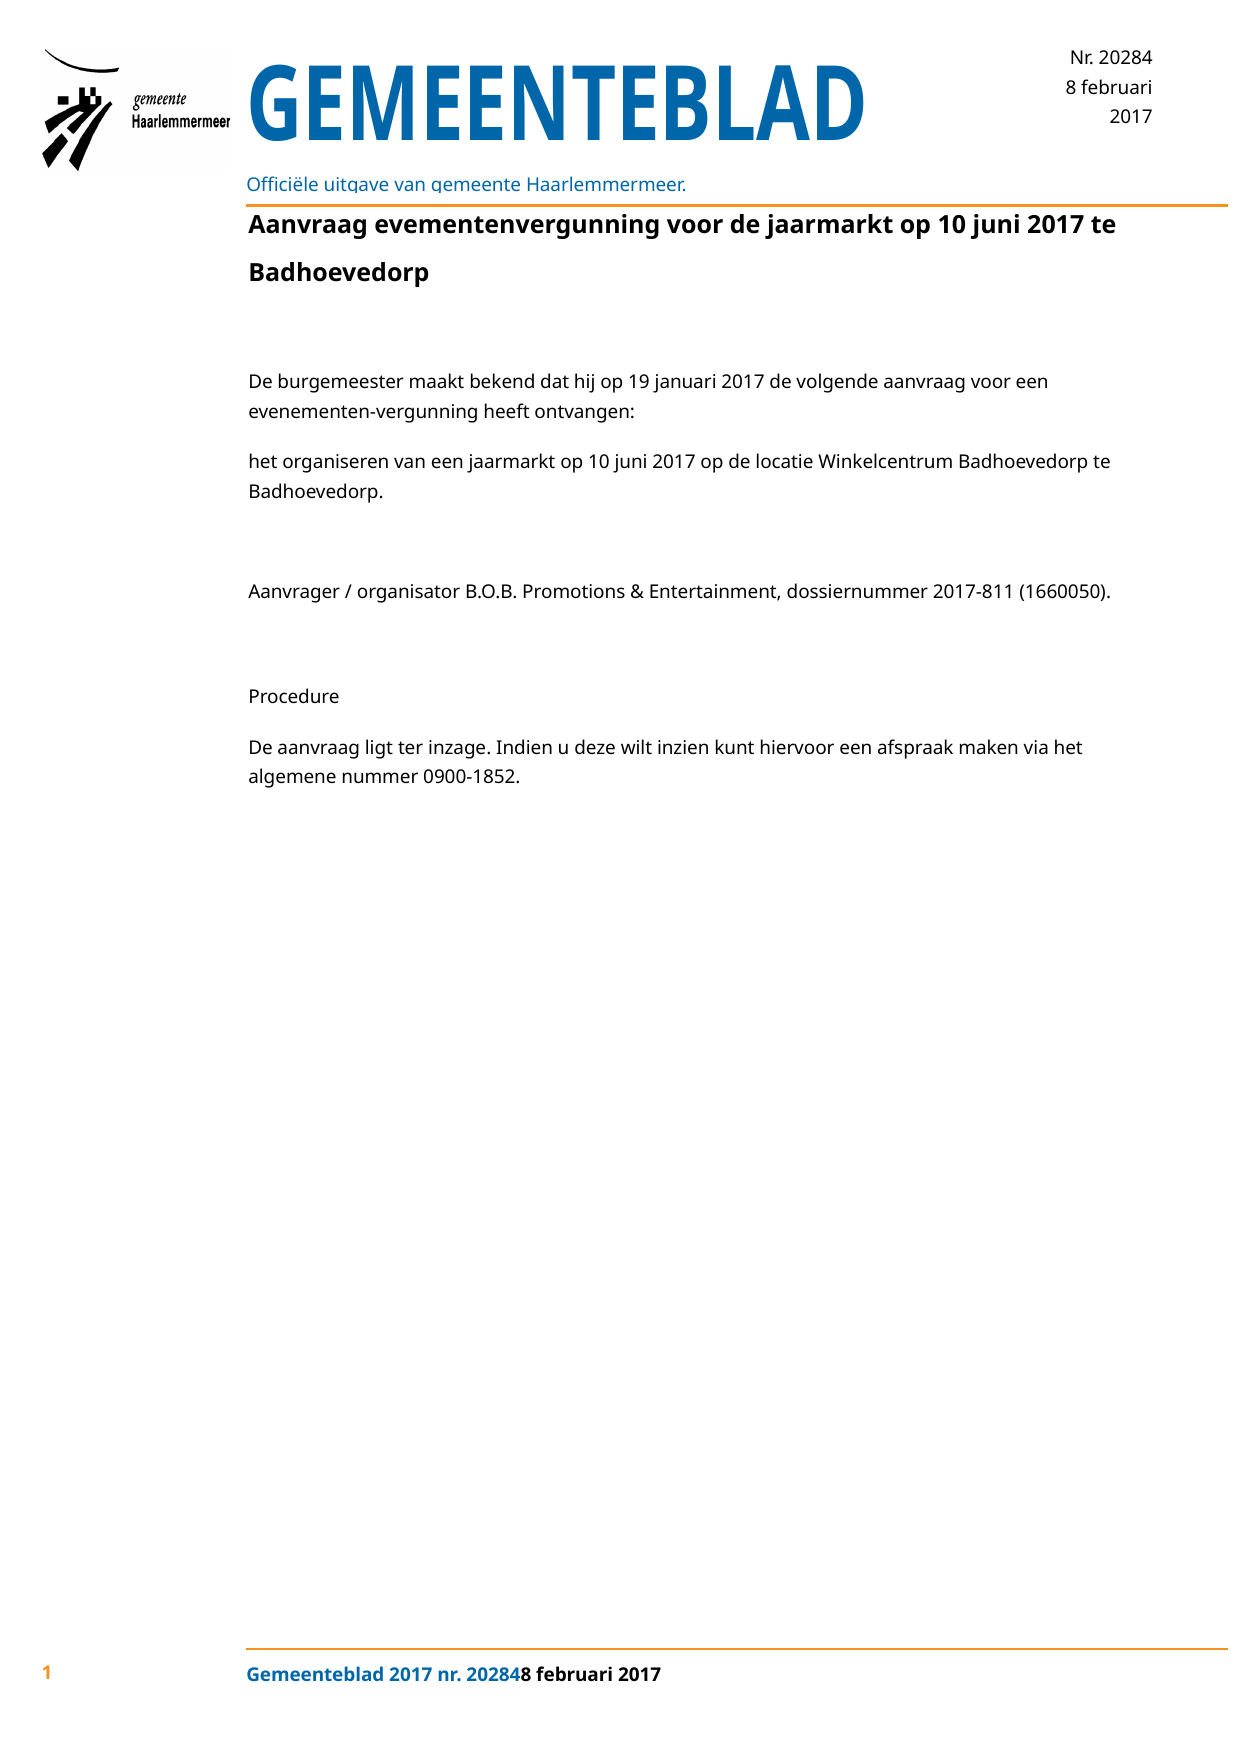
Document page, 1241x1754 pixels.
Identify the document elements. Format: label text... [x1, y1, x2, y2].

text De aanvraag ligt ter inzage. Indien u deze wilt inzien kunt hiervoor een afspraak maken via het algemene nummer 0900-1852. [248, 734, 1152, 789]
text het organiseren van een jaarmarkt op 10 juni 2017 op de locatie Winkelcentrum Badhoevedorp te Badhoevedorp. [248, 448, 1152, 504]
text Procedure [248, 683, 1152, 709]
text De burgemeester maakt bekend dat hij op 19 januari 2017 de volgende aanvraag voor een evenementen-vergunning heeft ontvangen: [248, 368, 1152, 424]
picture [41, 47, 231, 172]
text Aanvraag evementenvergunning voor de jaarmarkt op 10 juni 2017 te Badhoevedorp [248, 207, 1152, 288]
text Aanvrager / organisator B.O.B. Promotions & Entertainment, dossiernummer 2017-811 (1660050). [248, 579, 1152, 604]
